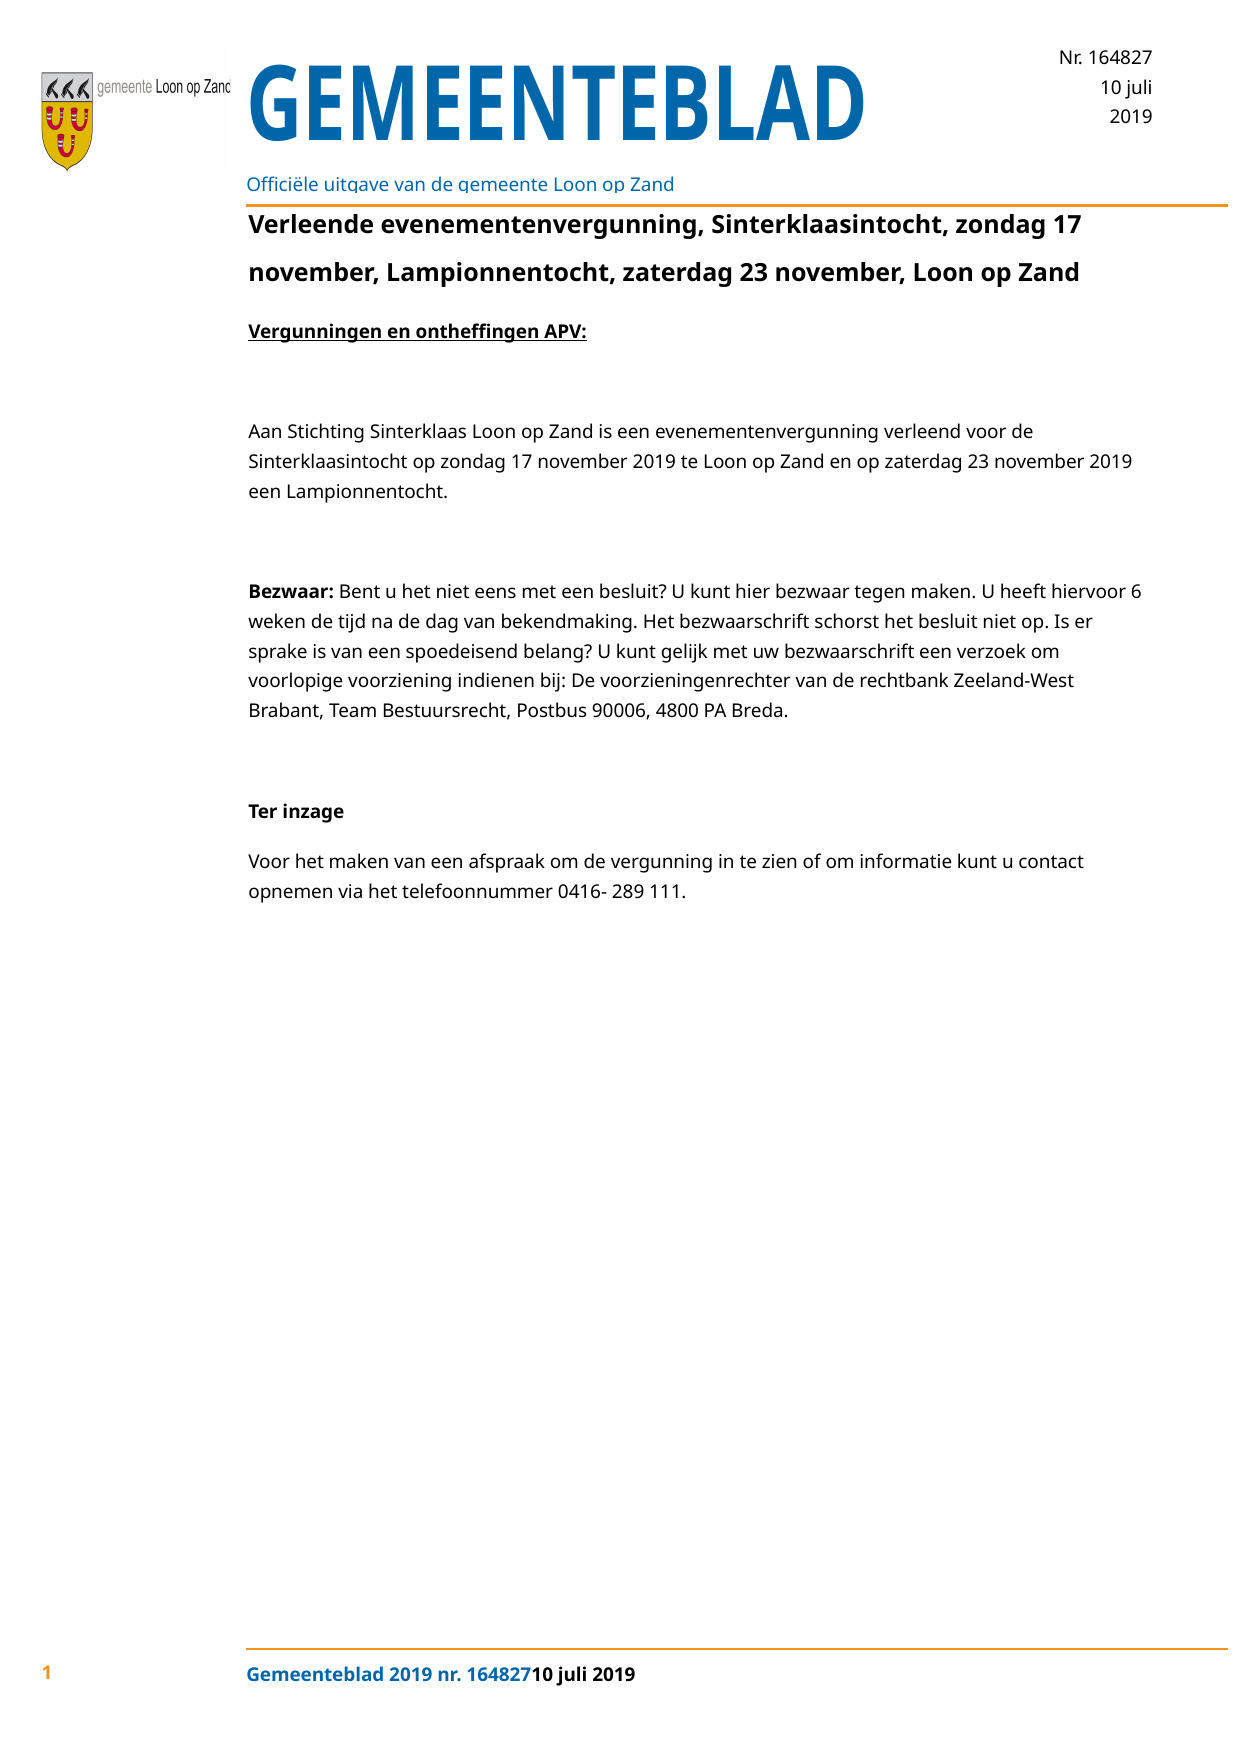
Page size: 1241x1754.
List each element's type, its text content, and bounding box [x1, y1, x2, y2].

picture [41, 47, 231, 172]
text Vergunningen en ontheffingen APV: [248, 318, 1152, 344]
text Verleende evenementenvergunning, Sinterklaasintocht, zondag 17 november, Lampionnentocht, zaterdag 23 november, Loon op Zand [248, 207, 1152, 288]
text Ter inzage [248, 798, 1152, 824]
text Aan Stichting Sinterklaas Loon op Zand is een evenementenvergunning verleend voor de Sinterklaasintocht op zondag 17 november 2019 te Loon op Zand en op zaterdag 23 november 2019 een Lampionnentocht. [248, 419, 1152, 504]
text Bezwaar: Bent u het niet eens met een besluit? U kunt hier bezwaar tegen maken. U heeft hiervoor 6 weken de tijd na de dag van bekendmaking. Het bezwaarschrift schorst het besluit niet op. Is er sprake is van een spoedeisend belang? U kunt gelijk met uw bezwaarschrift een verzoek om voorlopige voorziening indienen bij: De voorzieningenrechter van de rechtbank Zeeland-West Brabant, Team Bestuursrecht, Postbus 90006, 4800 PA Breda. [248, 579, 1152, 723]
text Voor het maken van een afspraak om de vergunning in te zien of om informatie kunt u contact opnemen via het telefoonnummer 0416- 289 111. [248, 848, 1152, 904]
